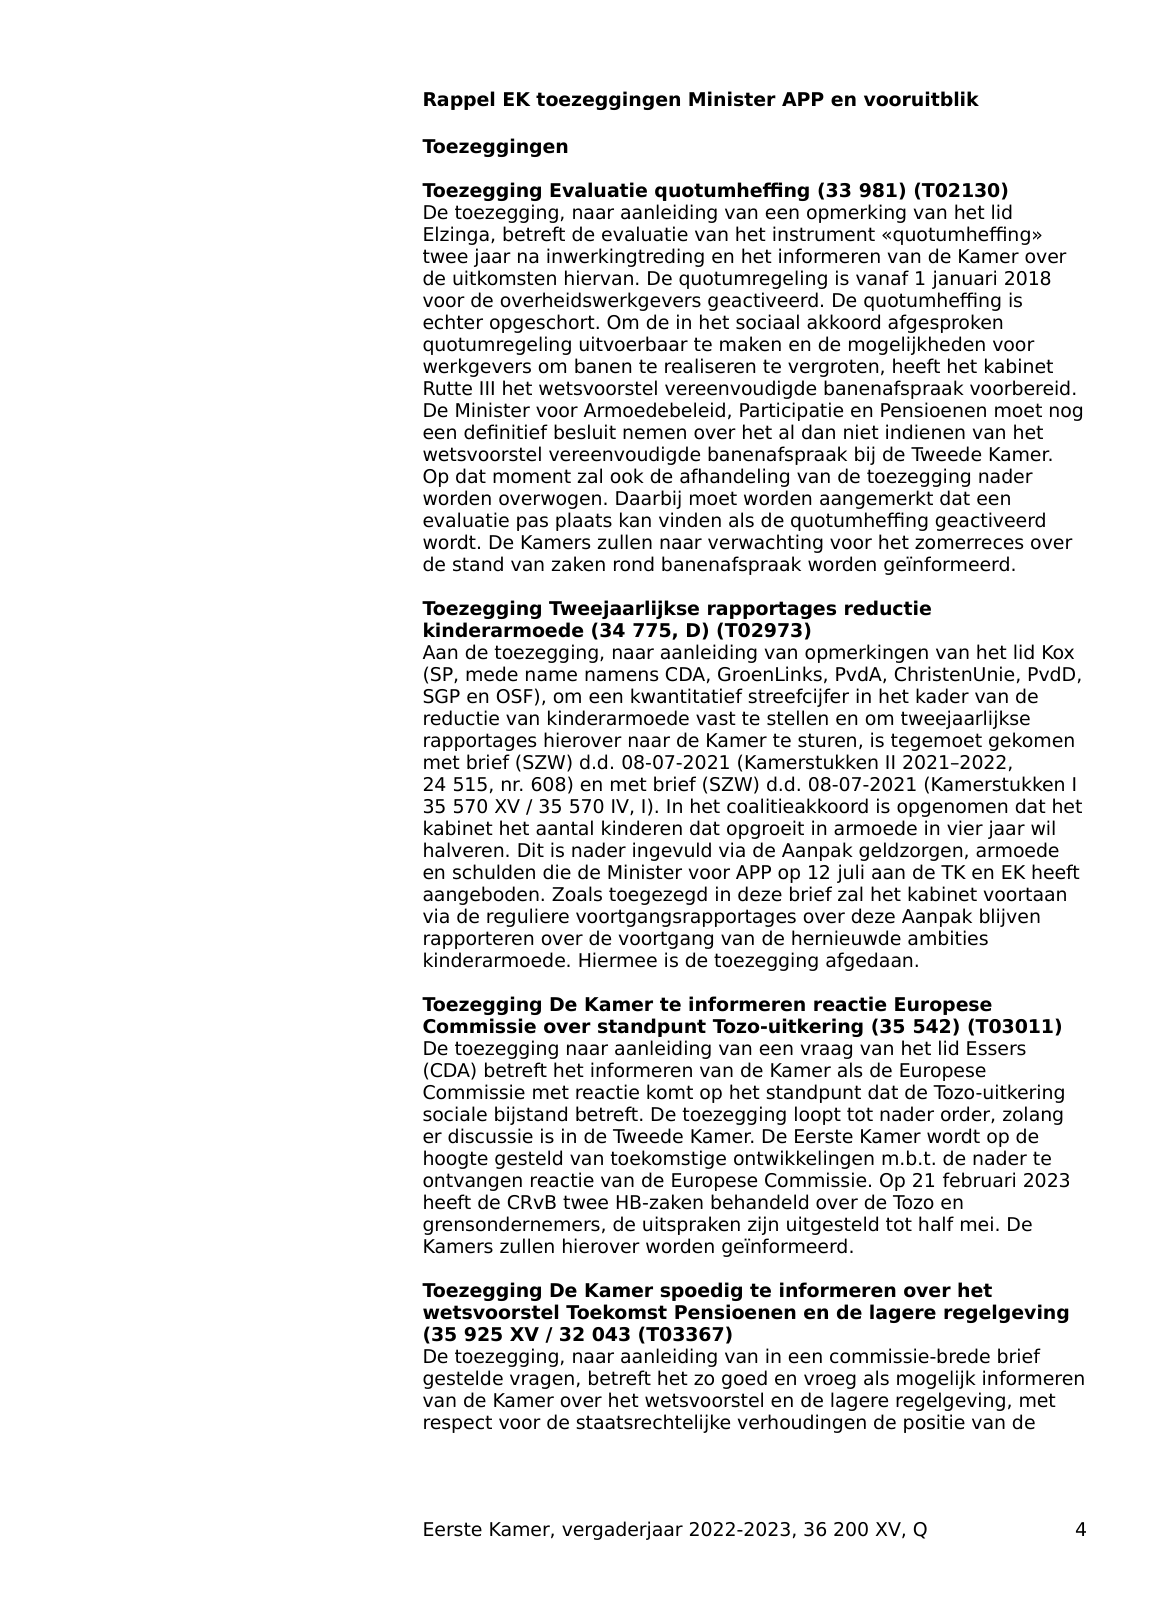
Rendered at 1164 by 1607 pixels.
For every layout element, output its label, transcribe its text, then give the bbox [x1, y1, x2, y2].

text Aan de toezegging, naar aanleiding van opmerkingen van het lid Kox (SP, mede name namens CDA, GroenLinks, PvdA, ChristenUnie, PvdD, SGP en OSF), om een kwantitatief streefcijfer in het kader van de reductie van kinderarmoede vast te stellen en om tweejaarlijkse rapportages hierover naar de Kamer te sturen, is tegemoet gekomen met brief (SZW) d.d. 08-07-2021 (Kamerstukken II 2021–2022, 24 515, nr. 608) en met brief (SZW) d.d. 08-07-2021 (Kamerstukken I 35 570 XV / 35 570 IV, I). In het coalitieakkoord is opgenomen dat het kabinet het aantal kinderen dat opgroeit in armoede in vier jaar wil halveren. Dit is nader ingevuld via de Aanpak geldzorgen, armoede en schulden die de Minister voor APP op 12 juli aan de TK en EK heeft aangeboden. Zoals toegezegd in deze brief zal het kabinet voortaan via de reguliere voortgangsrapportages over deze Aanpak blijven rapporteren over de voortgang van de hernieuwde ambities kinderarmoede. Hiermee is de toezegging afgedaan. [422, 642, 1087, 972]
text De toezegging, naar aanleiding van een opmerking van het lid Elzinga, betreft de evaluatie van het instrument «quotumheffing» twee jaar na inwerkingtreding en het informeren van de Kamer over de uitkomsten hiervan. De quotumregeling is vanaf 1 januari 2018 voor de overheidswerkgevers geactiveerd. De quotumheffing is echter opgeschort. Om de in het sociaal akkoord afgesproken quotumregeling uitvoerbaar te maken en de mogelijkheden voor werkgevers om banen te realiseren te vergroten, heeft het kabinet Rutte III het wetsvoorstel vereenvoudigde banenafspraak voorbereid. De Minister voor Armoedebeleid, Participatie en Pensioenen moet nog een definitief besluit nemen over het al dan niet indienen van het wetsvoorstel vereenvoudigde banenafspraak bij de Tweede Kamer. Op dat moment zal ook de afhandeling van de toezegging nader worden overwogen. Daarbij moet worden aangemerkt dat een evaluatie pas plaats kan vinden als de quotumheffing geactiveerd wordt. De Kamers zullen naar verwachting voor het zomerreces over de stand van zaken rond banenafspraak worden geïnformeerd. [422, 202, 1087, 576]
text Toezegging De Kamer spoedig te informeren over het wetsvoorstel Toekomst Pensioenen en de lagere regelgeving (35 925 XV / 32 043 (T03367) [422, 1280, 1087, 1346]
text Toezegging Evaluatie quotumheffing (33 981) (T02130) [422, 180, 1087, 202]
text De toezegging naar aanleiding van een vraag van het lid Essers (CDA) betreft het informeren van de Kamer als de Europese Commissie met reactie komt op het standpunt dat de Tozo-uitkering sociale bijstand betreft. De toezegging loopt tot nader order, zolang er discussie is in de Tweede Kamer. De Eerste Kamer wordt op de hoogte gesteld van toekomstige ontwikkelingen m.b.t. de nader te ontvangen reactie van de Europese Commissie. Op 21 februari 2023 heeft de CRvB twee HB-zaken behandeld over de Tozo en grensondernemers, de uitspraken zijn uitgesteld tot half mei. De Kamers zullen hierover worden geïnformeerd. [422, 1038, 1087, 1258]
subtitle Rappel EK toezeggingen Minister APP en vooruitblik [422, 89, 1087, 111]
text Toezegging De Kamer te informeren reactie Europese Commissie over standpunt Tozo-uitkering (35 542) (T03011) [422, 994, 1087, 1038]
subtitle Toezeggingen [422, 136, 1087, 158]
text Toezegging Tweejaarlijkse rapportages reductie kinderarmoede (34 775, D) (T02973) [422, 598, 1087, 642]
text De toezegging, naar aanleiding van in een commissie-brede brief gestelde vragen, betreft het zo goed en vroeg als mogelijk informeren van de Kamer over het wetsvoorstel en de lagere regelgeving, met respect voor de staatsrechtelijke verhoudingen de positie van de [422, 1346, 1087, 1434]
